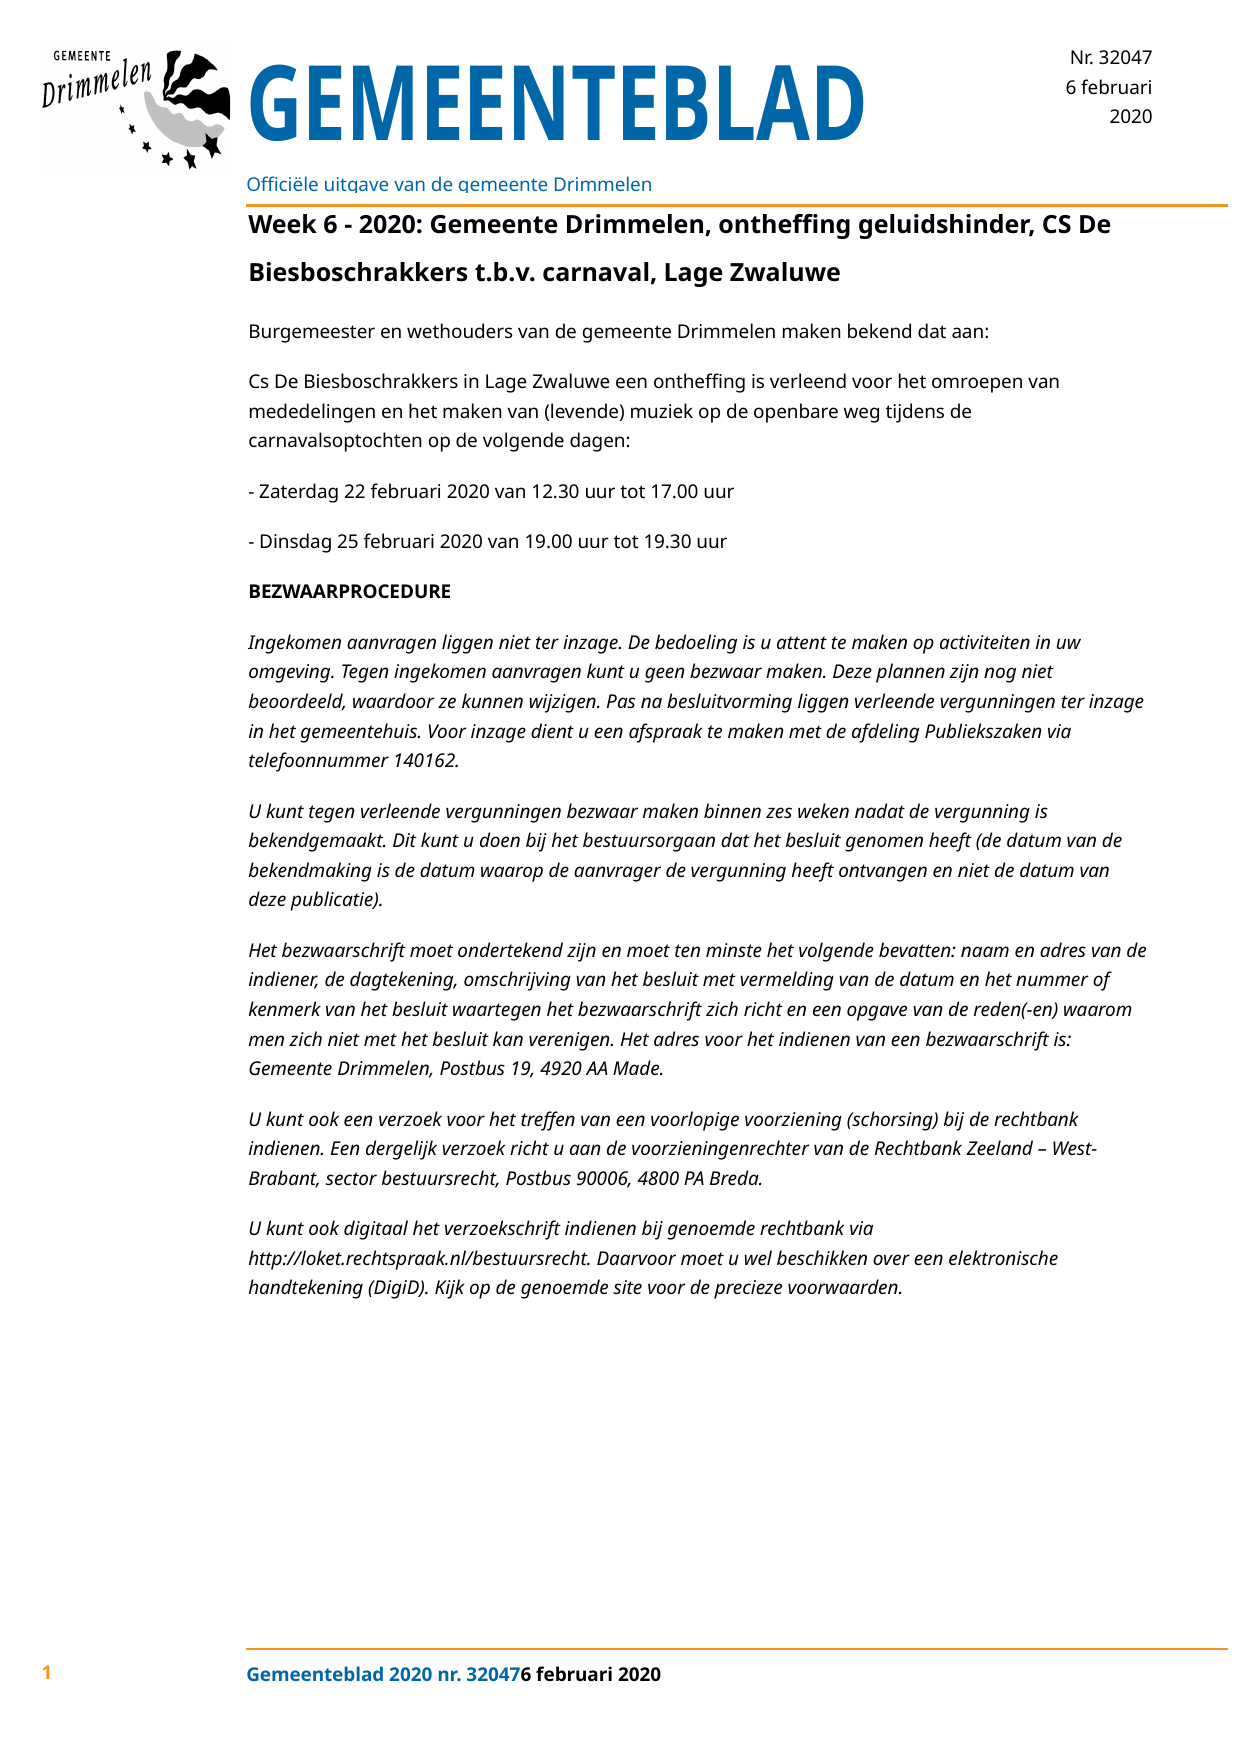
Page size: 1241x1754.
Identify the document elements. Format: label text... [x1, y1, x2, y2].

text U kunt tegen verleende vergunningen bezwaar maken binnen zes weken nadat de vergunning is bekendgemaakt. Dit kunt u doen bij het bestuursorgaan dat het besluit genomen heeft (de datum van de bekendmaking is de datum waarop de aanvrager de vergunning heeft ontvangen en niet de datum van deze publicatie). [248, 798, 1152, 912]
text BEZWAARPROCEDURE [248, 579, 1152, 604]
text Ingekomen aanvragen liggen niet ter inzage. De bedoeling is u attent te maken op activiteiten in uw omgeving. Tegen ingekomen aanvragen kunt u geen bezwaar maken. Deze plannen zijn nog niet beoordeeld, waardoor ze kunnen wijzigen. Pas na besluitvorming liggen verleende vergunningen ter inzage in het gemeentehuis. Voor inzage dient u een afspraak te maken met de afdeling Publiekszaken via telefoonnummer 140162. [248, 629, 1152, 773]
picture [41, 47, 231, 172]
text U kunt ook digitaal het verzoekschrift indienen bij genoemde rechtbank via http://loket.rechtspraak.nl/bestuursrecht. Daarvoor moet u wel beschikken over een elektronische handtekening (DigiD). Kijk op de genoemde site voor de precieze voorwaarden. [248, 1215, 1152, 1300]
text Het bezwaarschrift moet ondertekend zijn en moet ten minste het volgende bevatten: naam en adres van de indiener, de dagtekening, omschrijving van het besluit met vermelding van de datum en het nummer of kenmerk van het besluit waartegen het bezwaarschrift zich richt en een opgave van de reden(-en) waarom men zich niet met het besluit kan verenigen. Het adres voor het indienen van een bezwaarschrift is: Gemeente Drimmelen, Postbus 19, 4920 AA Made. [248, 937, 1152, 1081]
text Week 6 - 2020: Gemeente Drimmelen, ontheffing geluidshinder, CS De Biesboschrakkers t.b.v. carnaval, Lage Zwaluwe [248, 207, 1152, 288]
text - Zaterdag 22 februari 2020 van 12.30 uur tot 17.00 uur [248, 478, 1152, 504]
text Burgemeester en wethouders van de gemeente Drimmelen maken bekend dat aan: [248, 318, 1152, 344]
text Cs De Biesboschrakkers in Lage Zwaluwe een ontheffing is verleend voor het omroepen van mededelingen en het maken van (levende) muziek op de openbare weg tijdens de carnavalsoptochten op de volgende dagen: [248, 368, 1152, 453]
text - Dinsdag 25 februari 2020 van 19.00 uur tot 19.30 uur [248, 528, 1152, 554]
text U kunt ook een verzoek voor het treffen van een voorlopige voorziening (schorsing) bij de rechtbank indienen. Een dergelijk verzoek richt u aan de voorzieningenrechter van de Rechtbank Zeeland – West-Brabant, sector bestuursrecht, Postbus 90006, 4800 PA Breda. [248, 1106, 1152, 1191]
